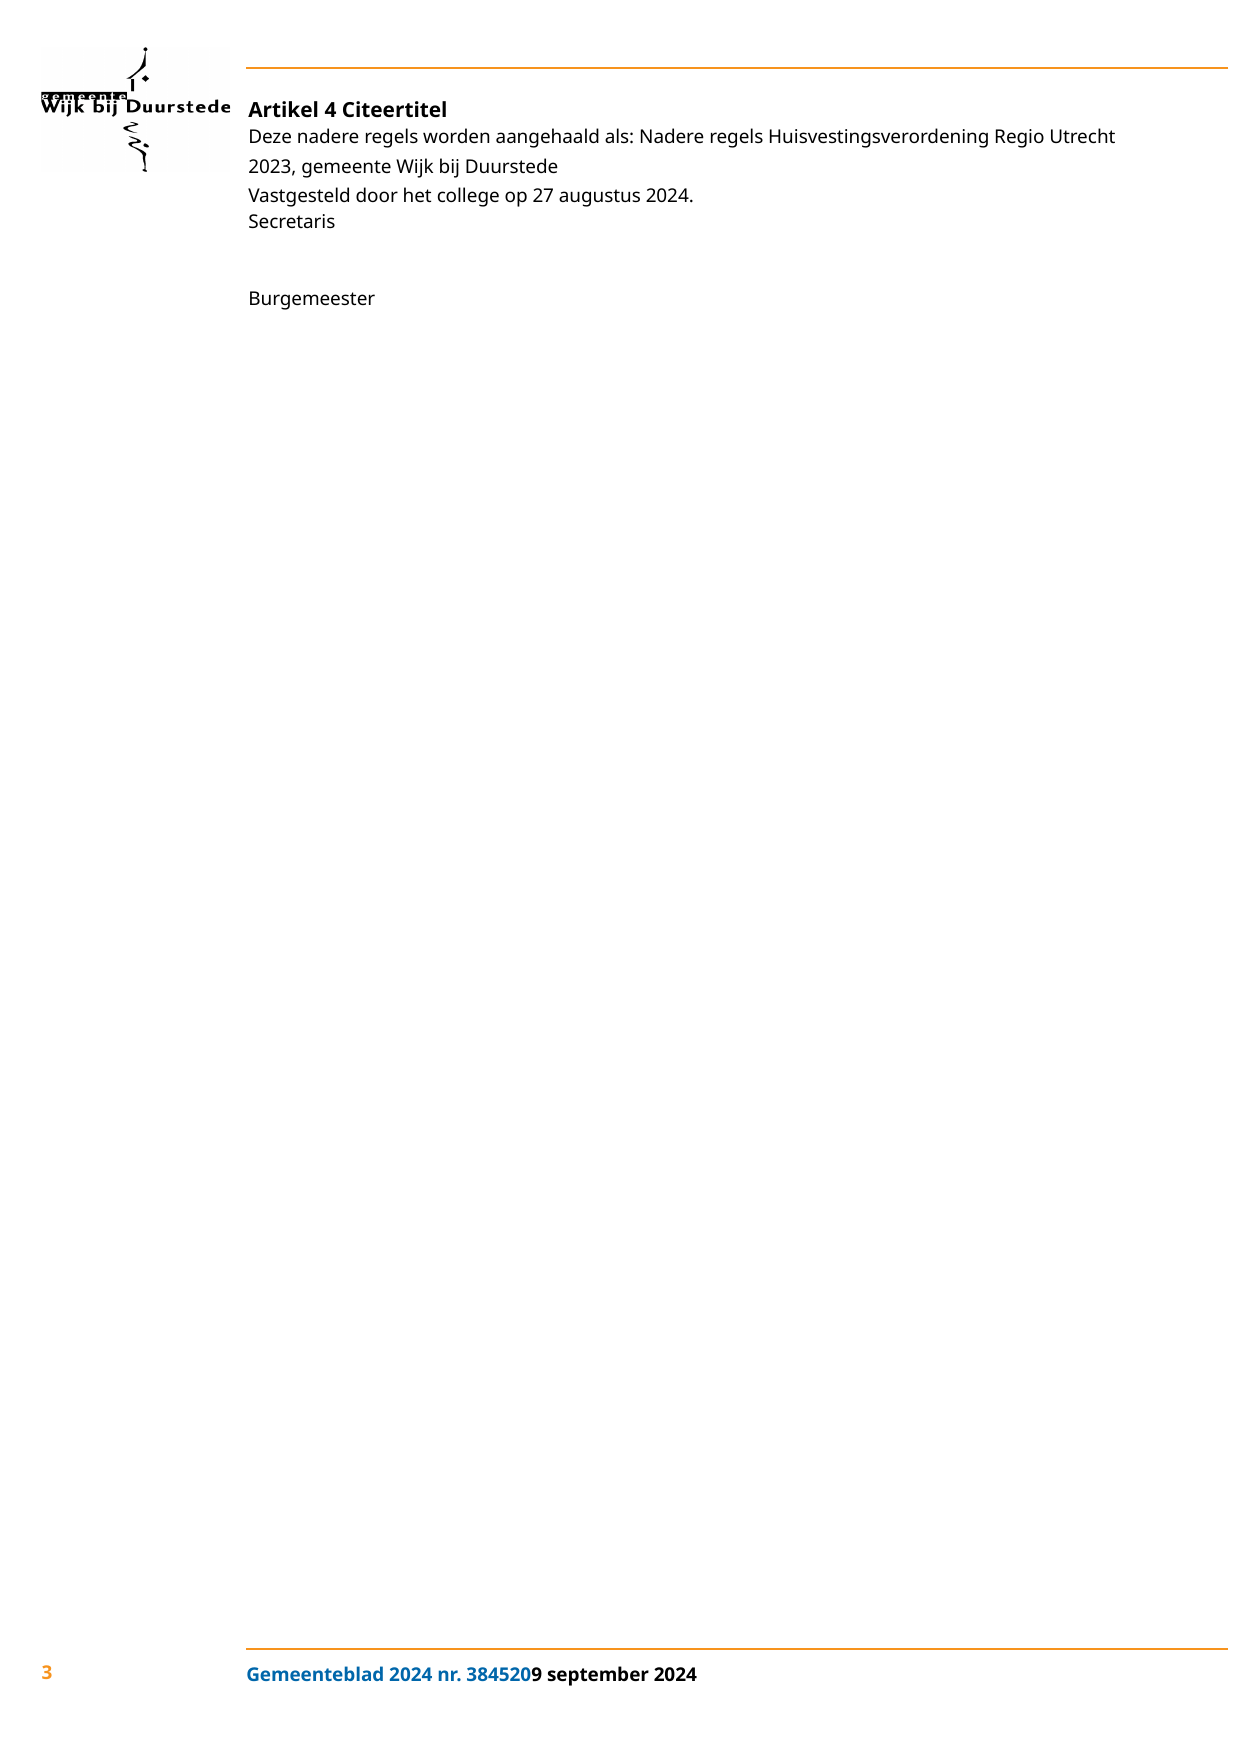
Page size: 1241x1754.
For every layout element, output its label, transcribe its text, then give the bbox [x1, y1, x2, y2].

text Vastgesteld door het college op 27 augustus 2024. [248, 182, 1152, 208]
text Secretaris [248, 208, 1152, 234]
text Burgemeester [248, 285, 1152, 311]
text Deze nadere regels worden aangehaald als: Nadere regels Huisvestingsverordening Regio Utrecht 2023, gemeente Wijk bij Duurstede [248, 123, 1152, 178]
picture [41, 47, 231, 172]
text Artikel 4 Citeertitel [248, 95, 1152, 123]
